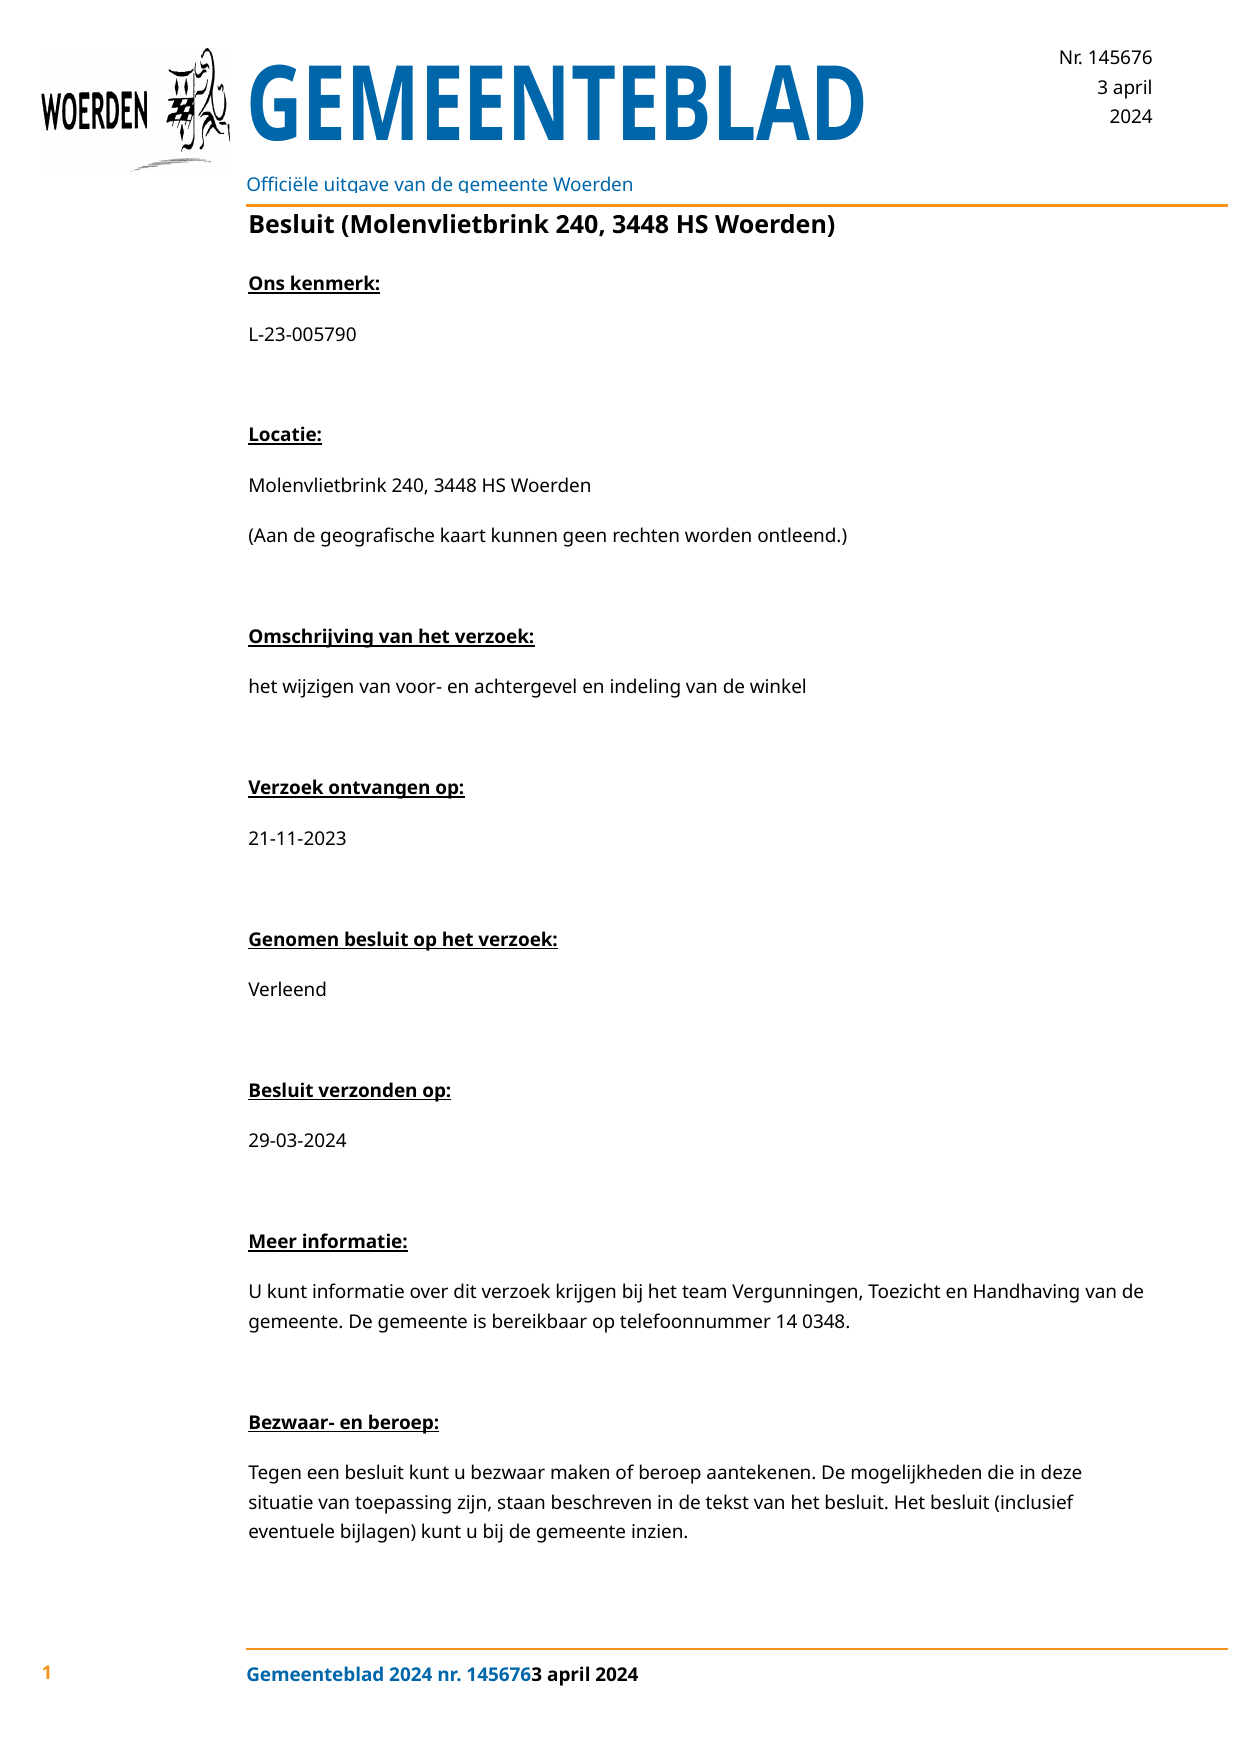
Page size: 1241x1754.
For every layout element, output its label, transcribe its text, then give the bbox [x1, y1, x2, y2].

text Meer informatie: [248, 1228, 1152, 1254]
text (Aan de geografische kaart kunnen geen rechten worden ontleend.) [248, 522, 1152, 548]
text Locatie: [248, 422, 1152, 447]
text L-23-005790 [248, 321, 1152, 346]
text Bezwaar- en beroep: [248, 1409, 1152, 1435]
text Ons kenmerk: [248, 270, 1152, 296]
text 29-03-2024 [248, 1127, 1152, 1153]
text Besluit (Molenvlietbrink 240, 3448 HS Woerden) [248, 207, 1152, 241]
text Verleend [248, 976, 1152, 1002]
text het wijzigen van voor- en achtergevel en indeling van de winkel [248, 674, 1152, 699]
text 21-11-2023 [248, 825, 1152, 851]
text Verzoek ontvangen op: [248, 774, 1152, 800]
text U kunt informatie over dit verzoek krijgen bij het team Vergunningen, Toezicht en Handhaving van de gemeente. De gemeente is bereikbaar op telefoonnummer 14 0348. [248, 1279, 1152, 1334]
text Molenvlietbrink 240, 3448 HS Woerden [248, 472, 1152, 498]
text Besluit verzonden op: [248, 1077, 1152, 1103]
picture [41, 47, 231, 172]
text Genomen besluit op het verzoek: [248, 926, 1152, 951]
text Tegen een besluit kunt u bezwaar maken of beroep aantekenen. De mogelijkheden die in deze situatie van toepassing zijn, staan beschreven in de tekst van het besluit. Het besluit (inclusief eventuele bijlagen) kunt u bij de gemeente inzien. [248, 1459, 1152, 1544]
text Omschrijving van het verzoek: [248, 623, 1152, 649]
